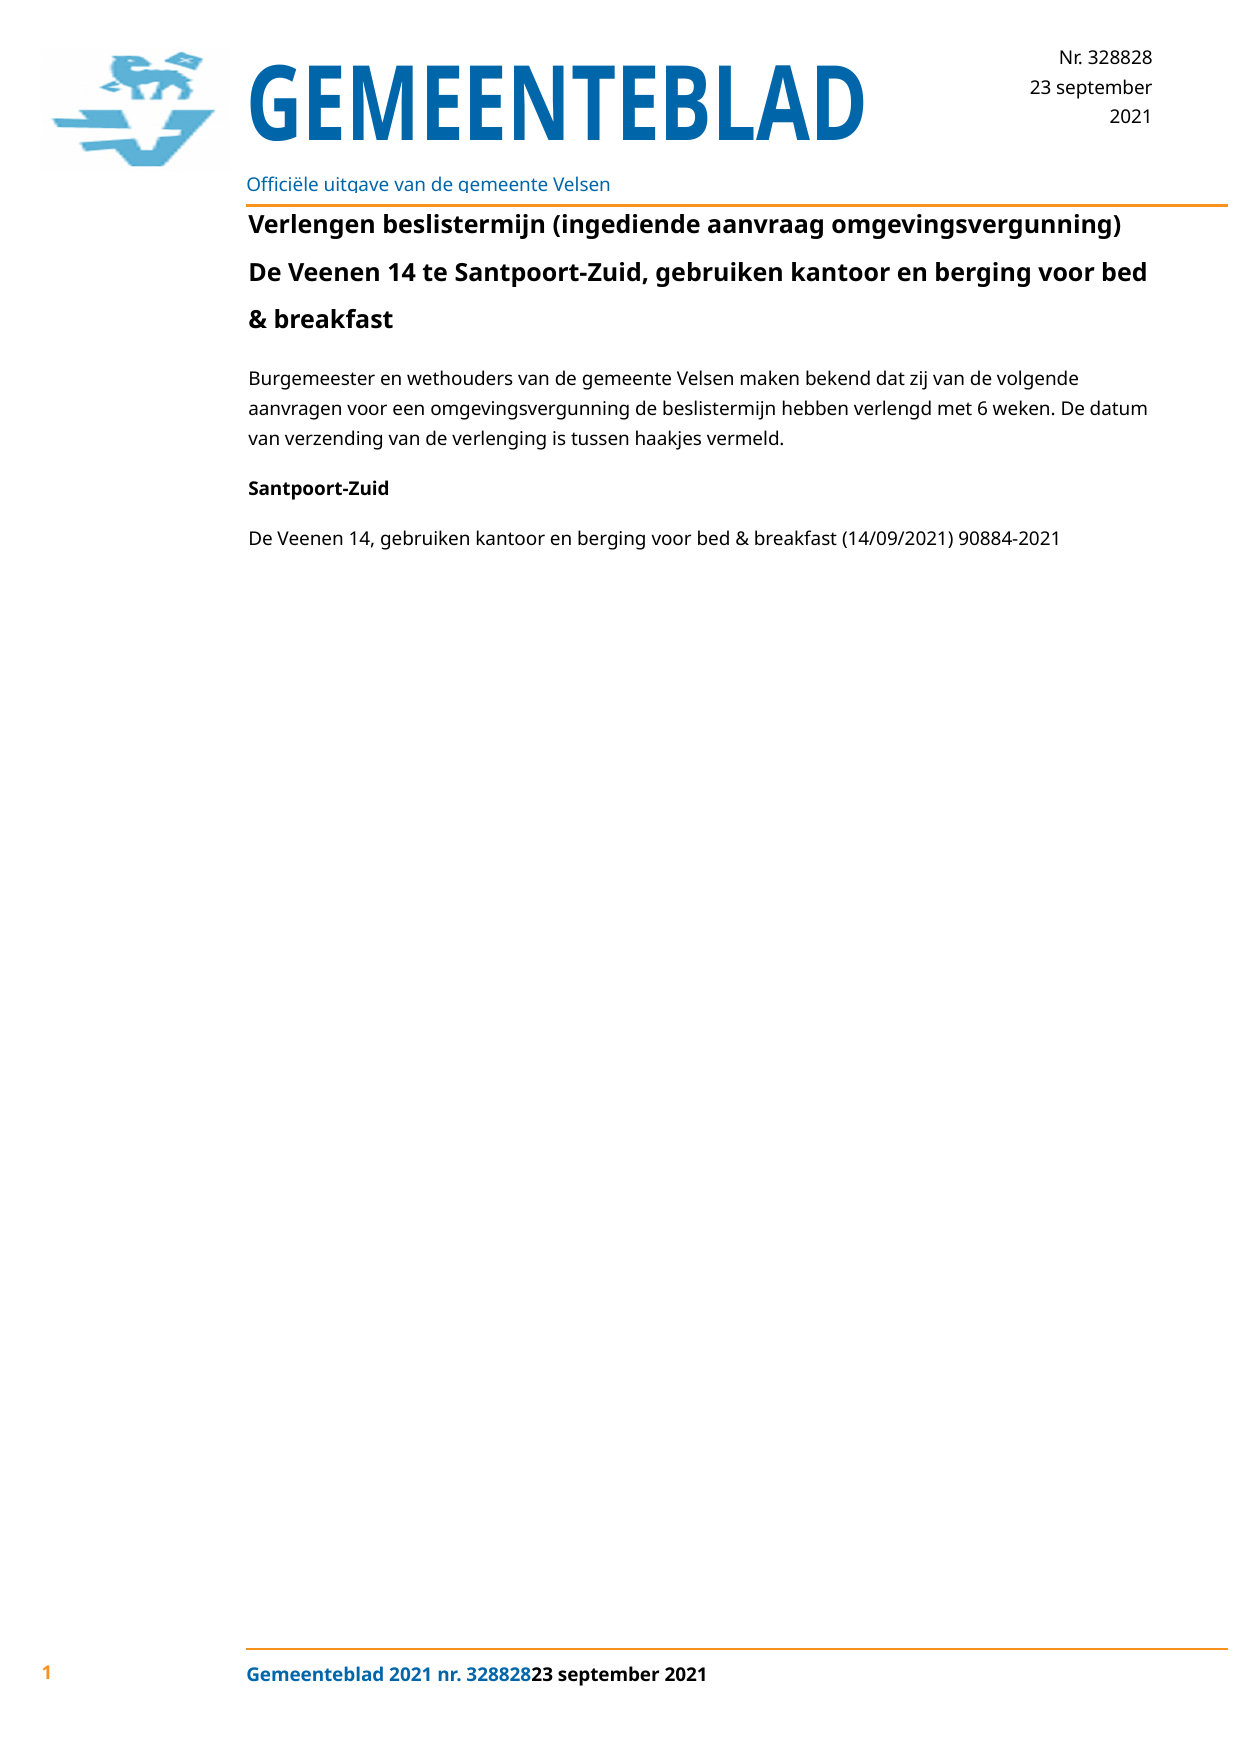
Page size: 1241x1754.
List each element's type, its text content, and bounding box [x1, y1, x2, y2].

picture [41, 47, 231, 172]
text Verlengen beslistermijn (ingediende aanvraag omgevingsvergunning) De Veenen 14 te Santpoort-Zuid, gebruiken kantoor en berging voor bed & breakfast [248, 207, 1152, 336]
text Santpoort-Zuid [248, 475, 1152, 501]
text Burgemeester en wethouders van de gemeente Velsen maken bekend dat zij van de volgende aanvragen voor een omgevingsvergunning de beslistermijn hebben verlengd met 6 weken. De datum van verzending van de verlenging is tussen haakjes vermeld. [248, 366, 1152, 450]
text De Veenen 14, gebruiken kantoor en berging voor bed & breakfast (14/09/2021) 90884-2021 [248, 526, 1152, 551]
